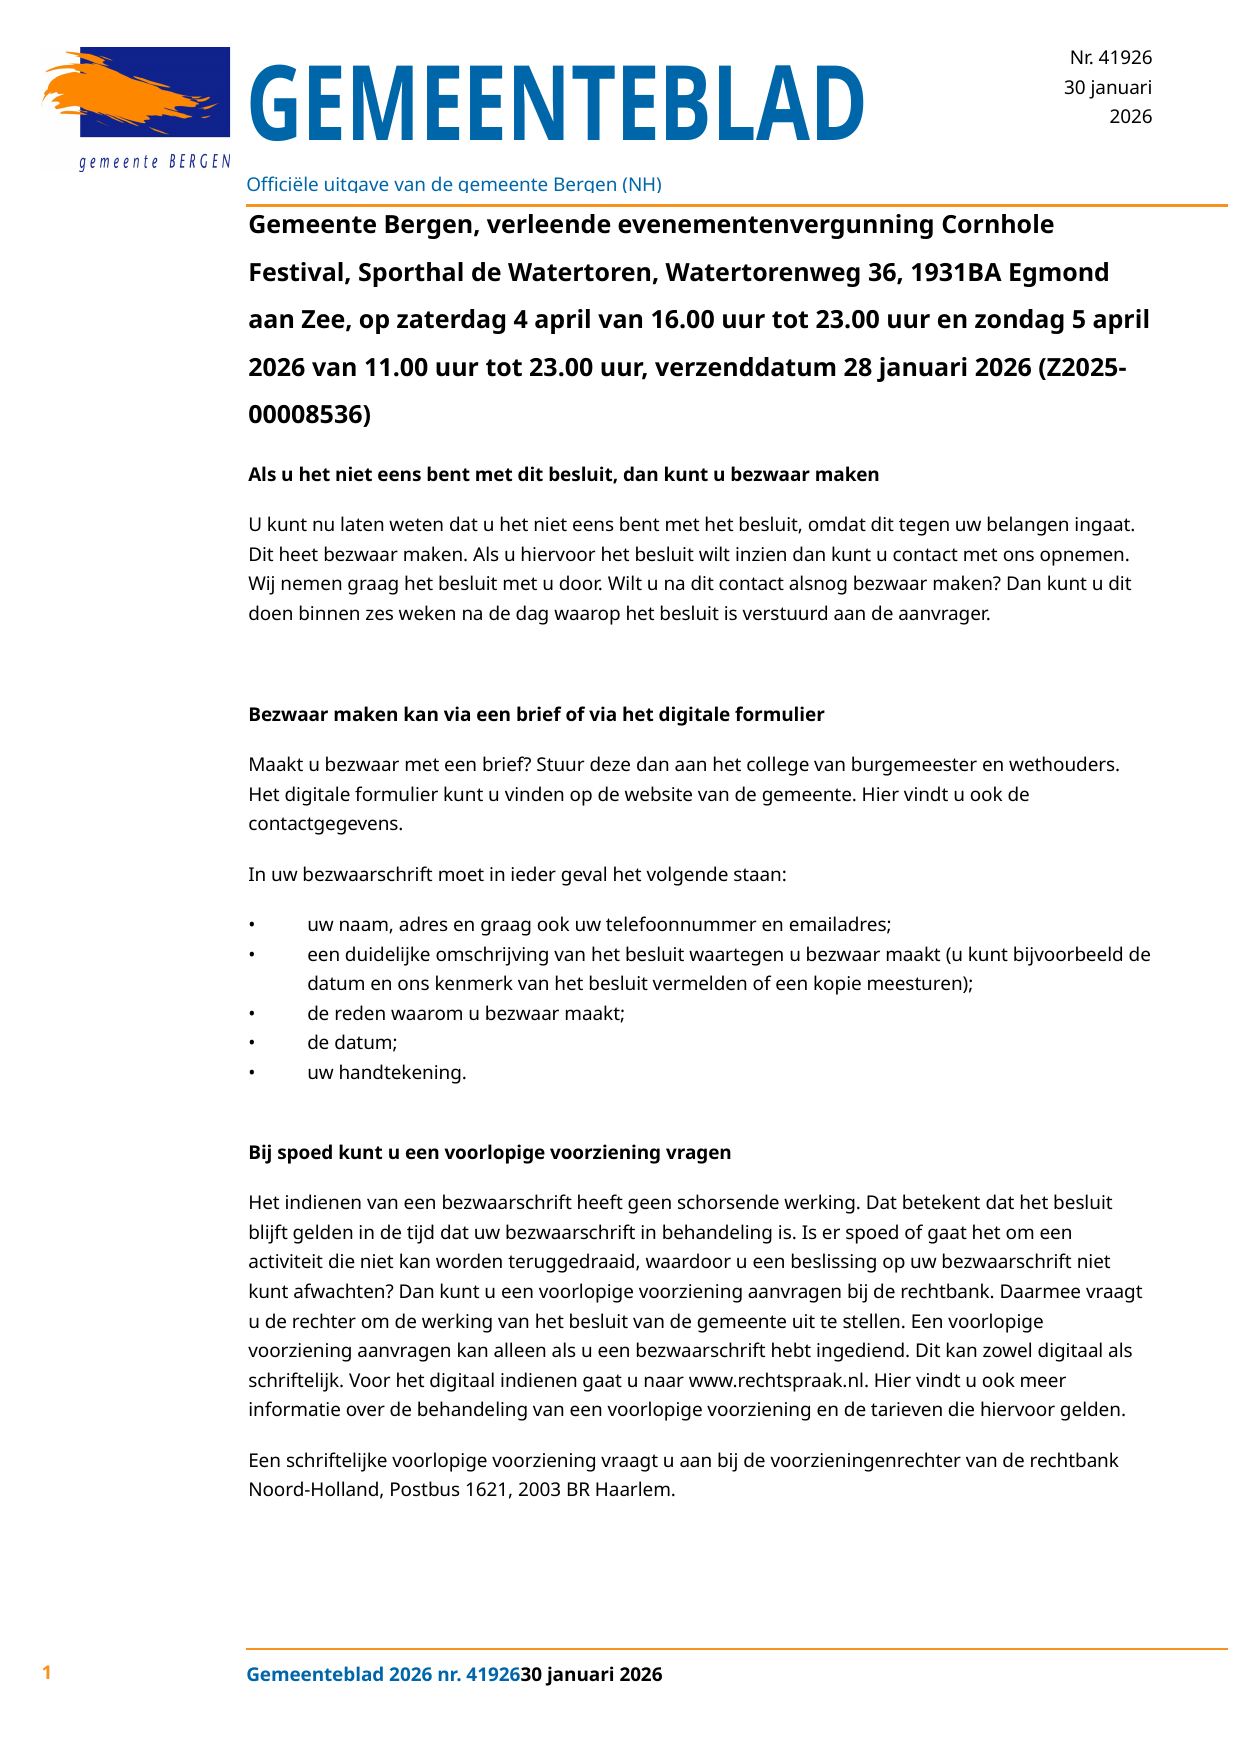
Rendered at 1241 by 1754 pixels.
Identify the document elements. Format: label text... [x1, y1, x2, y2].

text Bij spoed kunt u een voorlopige voorziening vragen [248, 1139, 1152, 1165]
text Het indienen van een bezwaarschrift heeft geen schorsende werking. Dat betekent dat het besluit blijft gelden in de tijd dat uw bezwaarschrift in behandeling is. Is er spoed of gaat het om een activiteit die niet kan worden teruggedraaid, waardoor u een beslissing op uw bezwaarschrift niet kunt afwachten? Dan kunt u een voorlopige voorziening aanvragen bij de rechtbank. Daarmee vraagt u de rechter om de werking van het besluit van de gemeente uit te stellen. Een voorlopige voorziening aanvragen kan alleen als u een bezwaarschrift hebt ingediend. Dit kan zowel digitaal als schriftelijk. Voor het digitaal indienen gaat u naar www.rechtspraak.nl. Hier vindt u ook meer informatie over de behandeling van een voorlopige voorziening en de tarieven die hiervoor gelden. [248, 1189, 1152, 1422]
list de datum; [248, 1029, 1152, 1055]
text Bezwaar maken kan via een brief of via het digitale formulier [248, 701, 1152, 726]
text Een schriftelijke voorlopige voorziening vraagt u aan bij de voorzieningenrechter van de rechtbank Noord-Holland, Postbus 1621, 2003 BR Haarlem. [248, 1447, 1152, 1502]
text In uw bezwaarschrift moet in ieder geval het volgende staan: [248, 861, 1152, 886]
text U kunt nu laten weten dat u het niet eens bent met het besluit, omdat dit tegen uw belangen ingaat. Dit heet bezwaar maken. Als u hiervoor het besluit wilt inzien dan kunt u contact met ons opnemen. Wij nemen graag het besluit met u door. Wilt u na dit contact alsnog bezwaar maken? Dan kunt u dit doen binnen zes weken na de dag waarop het besluit is verstuurd aan de aanvrager. [248, 511, 1152, 626]
text Gemeente Bergen, verleende evenementenvergunning Cornhole Festival, Sporthal de Watertoren, Watertorenweg 36, 1931BA Egmond aan Zee, op zaterdag 4 april van 16.00 uur tot 23.00 uur en zondag 5 april 2026 van 11.00 uur tot 23.00 uur, verzenddatum 28 januari 2026 (Z2025-00008536) [248, 207, 1152, 431]
list uw handtekening. [248, 1059, 1152, 1085]
list uw naam, adres en graag ook uw telefoonnummer en emailadres; [248, 911, 1152, 937]
text Als u het niet eens bent met dit besluit, dan kunt u bezwaar maken [248, 461, 1152, 486]
list de reden waarom u bezwaar maakt; [248, 1000, 1152, 1026]
text Maakt u bezwaar met een brief? Stuur deze dan aan het college van burgemeester en wethouders. Het digitale formulier kunt u vinden op de website van de gemeente. Hier vindt u ook de contactgegevens. [248, 751, 1152, 836]
picture [41, 47, 231, 172]
list een duidelijke omschrijving van het besluit waartegen u bezwaar maakt (u kunt bijvoorbeeld de datum en ons kenmerk van het besluit vermelden of een kopie meesturen); [248, 941, 1152, 996]
